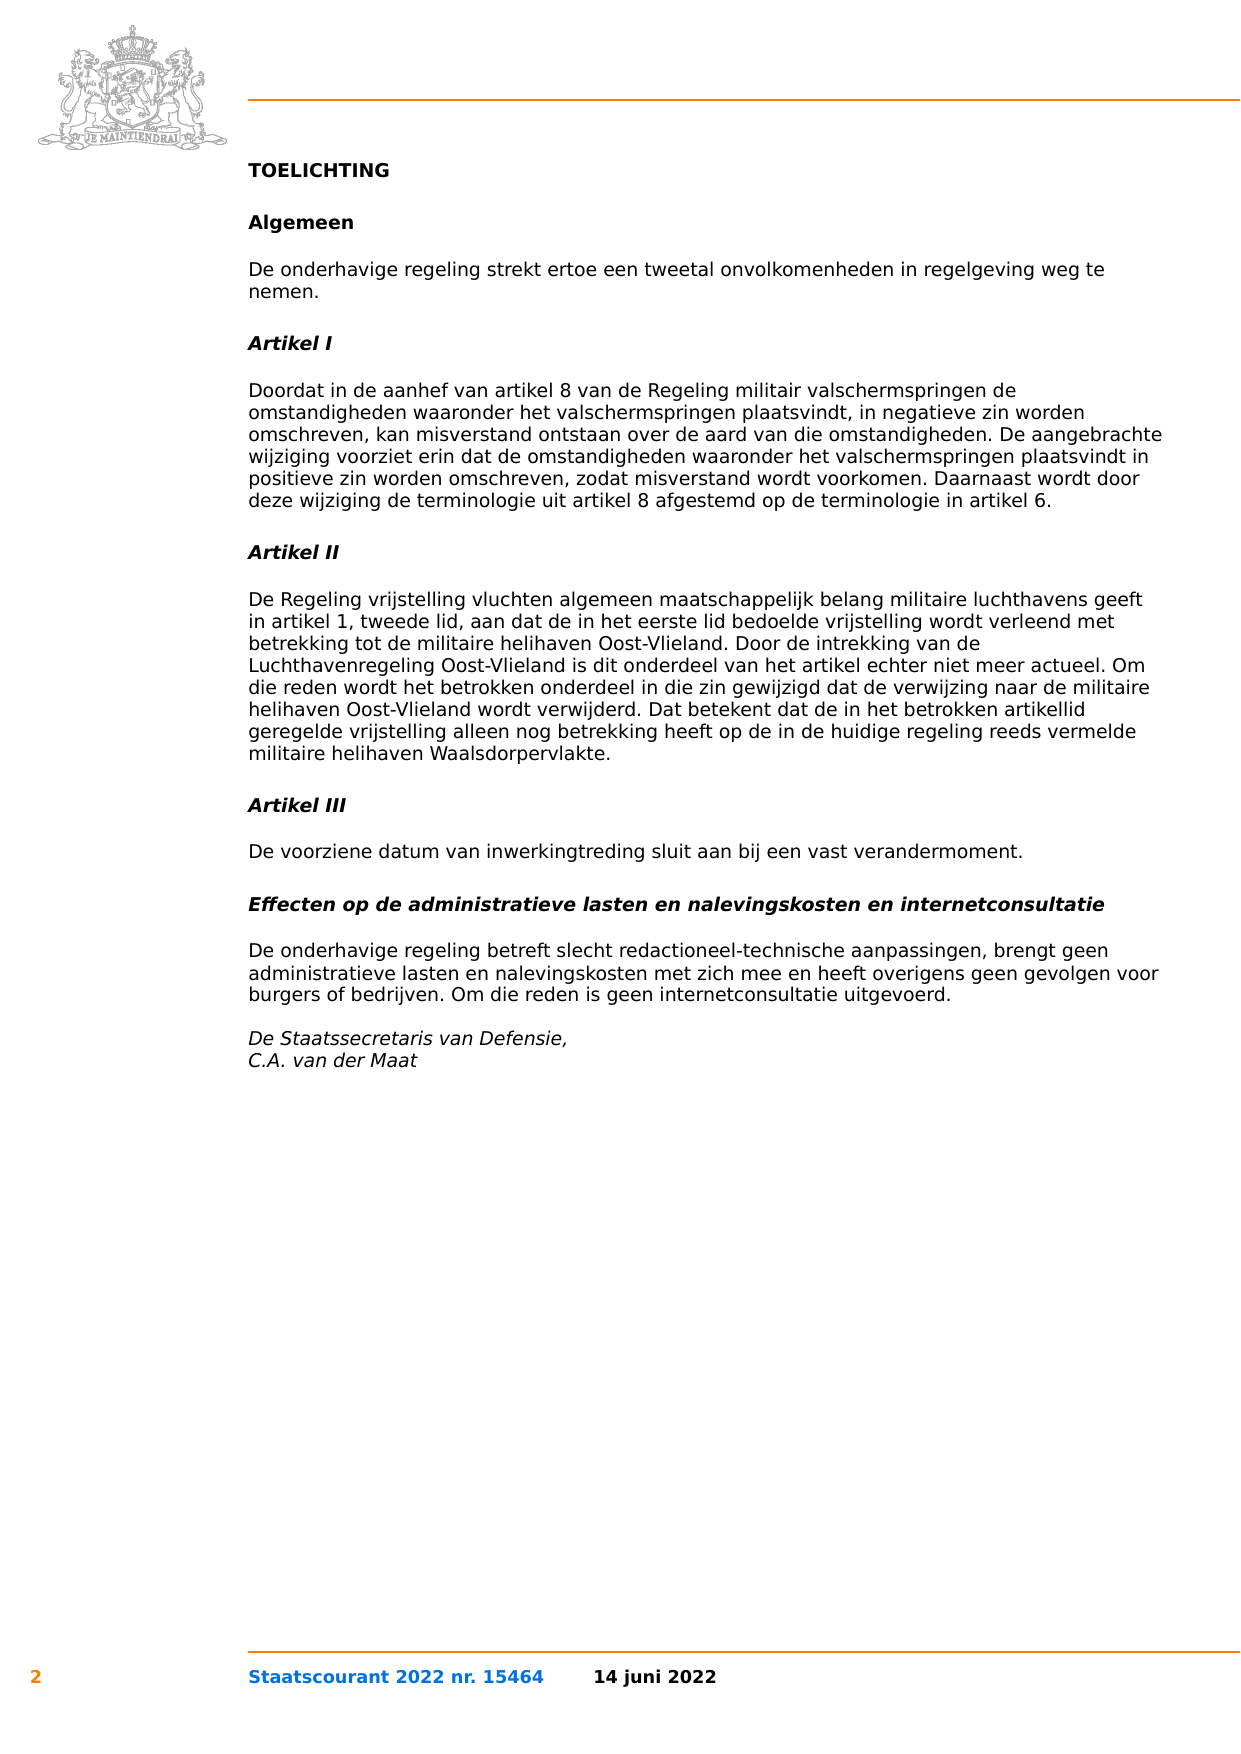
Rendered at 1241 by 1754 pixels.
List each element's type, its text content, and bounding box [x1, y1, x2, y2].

text De voorziene datum van inwerkingtreding sluit aan bij een vast verandermoment. [248, 841, 1163, 863]
subtitle TOELICHTING [248, 160, 1163, 182]
subtitle Effecten op de administratieve lasten en nalevingskosten en internetconsultatie [248, 893, 1163, 915]
subtitle Artikel I [248, 333, 1163, 355]
text Doordat in de aanhef van artikel 8 van de Regeling militair valschermspringen de omstandigheden waaronder het valschermspringen plaatsvindt, in negatieve zin worden omschreven, kan misverstand ontstaan over de aard van die omstandigheden. De aangebrachte wijziging voorziet erin dat de omstandigheden waaronder het valschermspringen plaatsvindt in positieve zin worden omschreven, zodat misverstand wordt voorkomen. Daarnaast wordt door deze wijziging de terminologie uit artikel 8 afgestemd op de terminologie in artikel 6. [248, 380, 1163, 512]
subtitle Artikel II [248, 542, 1163, 564]
subtitle Artikel III [248, 794, 1163, 816]
picture [38, 25, 227, 150]
text De Regeling vrijstelling vluchten algemeen maatschappelijk belang militaire luchthavens geeft in artikel 1, tweede lid, aan dat de in het eerste lid bedoelde vrijstelling wordt verleend met betrekking tot de militaire helihaven Oost-Vlieland. Door de intrekking van de Luchthavenregeling Oost-Vlieland is dit onderdeel van het artikel echter niet meer actueel. Om die reden wordt het betrokken onderdeel in die zin gewijzigd dat de verwijzing naar de militaire helihaven Oost-Vlieland wordt verwijderd. Dat betekent dat de in het betrokken artikellid geregelde vrijstelling alleen nog betrekking heeft op de in de huidige regeling reeds vermelde militaire helihaven Waalsdorpervlakte. [248, 589, 1163, 764]
subtitle Algemeen [248, 212, 1163, 234]
text De Staatssecretaris van Defensie, C.A. van der Maat [248, 1028, 1163, 1072]
text De onderhavige regeling betreft slecht redactioneel-technische aanpassingen, brengt geen administratieve lasten en nalevingskosten met zich mee en heeft overigens geen gevolgen voor burgers of bedrijven. Om die reden is geen internetconsultatie uitgevoerd. [248, 940, 1163, 1006]
text De onderhavige regeling strekt ertoe een tweetal onvolkomenheden in regelgeving weg te nemen. [248, 259, 1163, 303]
